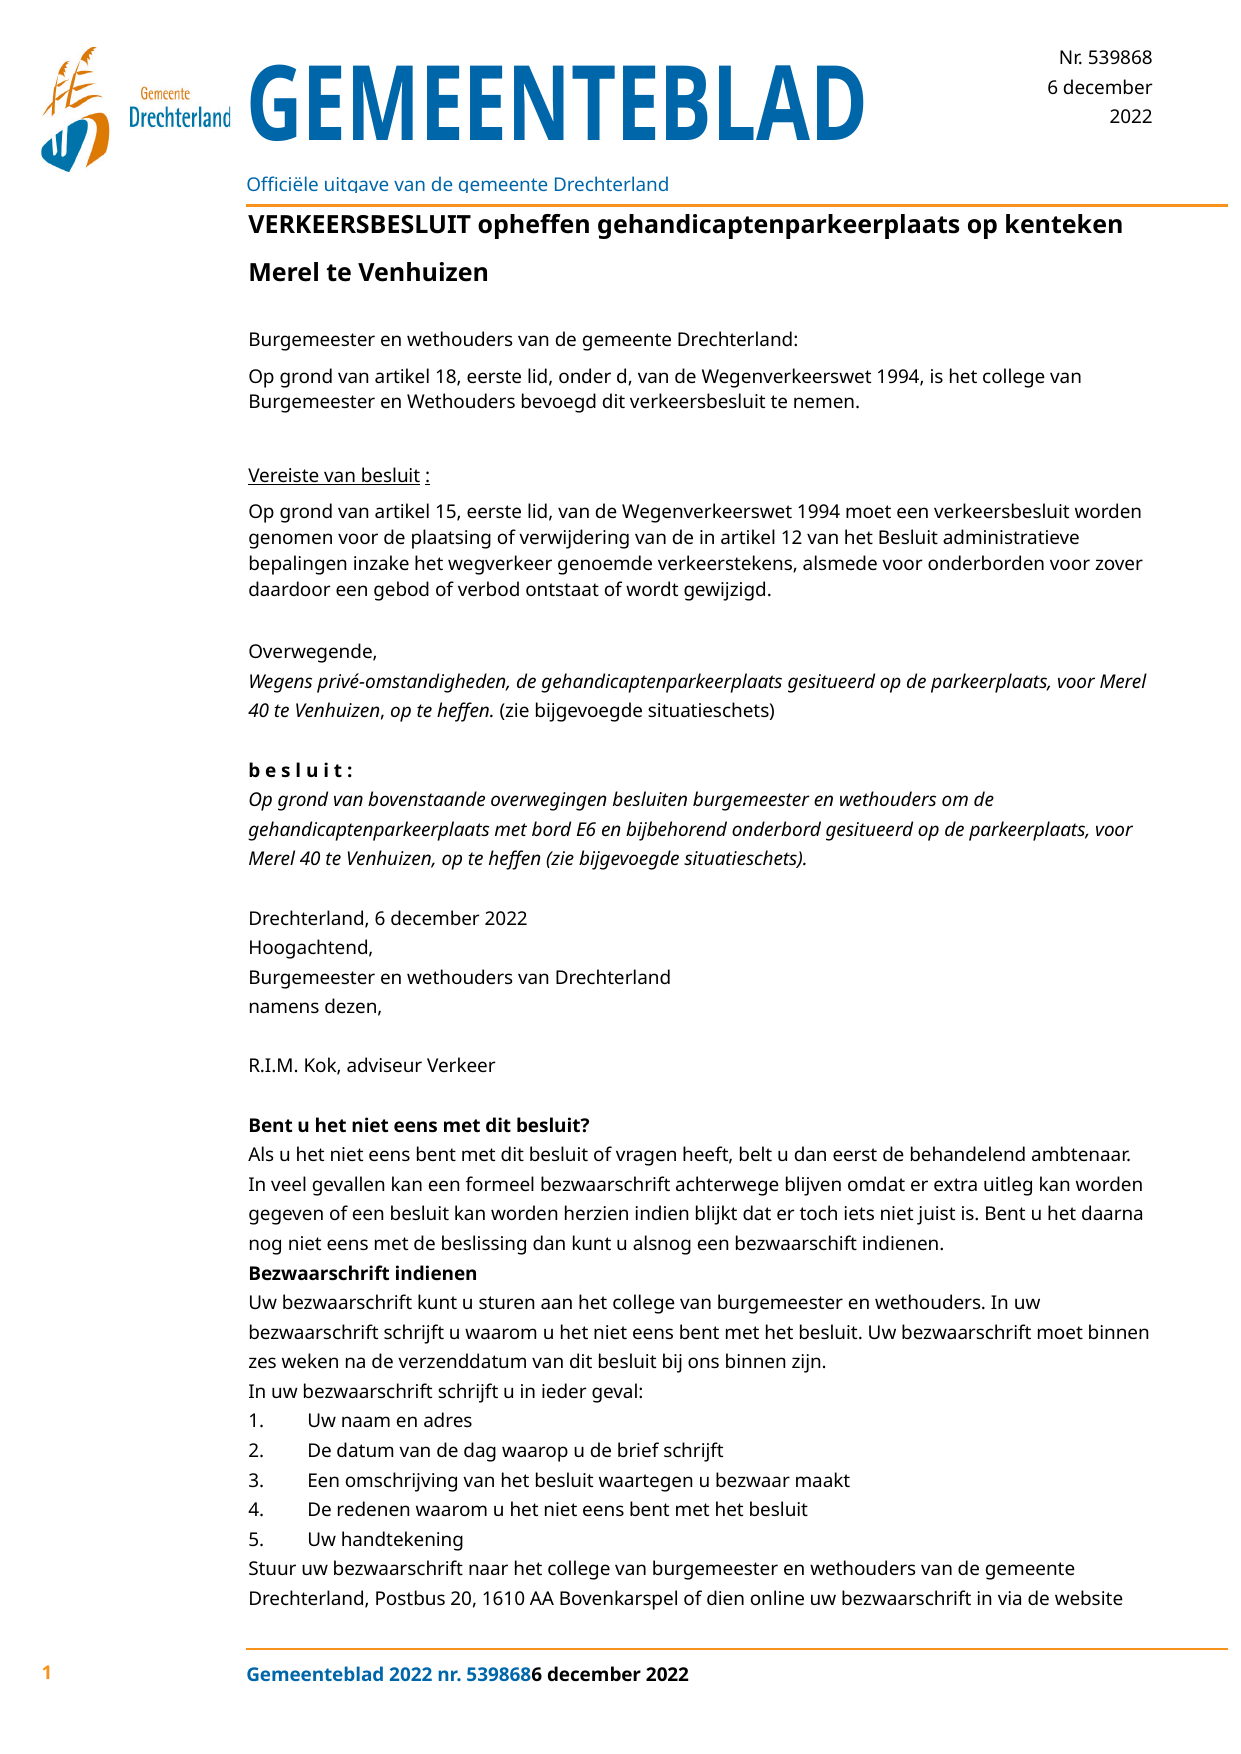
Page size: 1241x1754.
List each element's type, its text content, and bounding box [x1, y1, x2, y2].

text VERKEERSBESLUIT opheffen gehandicaptenparkeerplaats op kenteken Merel te Venhuizen [248, 207, 1152, 288]
text Uw bezwaarschrift kunt u sturen aan het college van burgemeester en wethouders. In uw bezwaarschrift schrijft u waarom u het niet eens bent met het besluit. Uw bezwaarschrift moet binnen zes weken na de verzenddatum van dit besluit bij ons binnen zijn. [248, 1289, 1152, 1374]
text Op grond van artikel 18, eerste lid, onder d, van de Wegenverkeerswet 1994, is het college van Burgemeester en Wethouders bevoegd dit verkeersbesluit te nemen. [248, 363, 1152, 414]
list Uw naam en adres [248, 1408, 1152, 1433]
text R.I.M. Kok, adviseur Verkeer [248, 1053, 1152, 1078]
text Overwegende, [248, 638, 1152, 664]
text Vereiste van besluit : [248, 462, 1152, 488]
text Bent u het niet eens met dit besluit? [248, 1112, 1152, 1138]
list De datum van de dag waarop u de brief schrijft [248, 1437, 1152, 1463]
picture [226, 115, 231, 124]
text Op grond van artikel 15, eerste lid, van de Wegenverkeerswet 1994 moet een verkeersbesluit worden genomen voor de plaatsing of verwijdering van de in artikel 12 van het Besluit administratieve bepalingen inzake het wegverkeer genoemde verkeerstekens, alsmede voor onderborden voor zover daardoor een gebod of verbod ontstaat of wordt gewijzigd. [248, 499, 1152, 602]
text Drechterland, 6 december 2022 [248, 905, 1152, 931]
text Hoogachtend, [248, 934, 1152, 960]
list De redenen waarom u het niet eens bent met het besluit [248, 1496, 1152, 1522]
list Een omschrijving van het besluit waartegen u bezwaar maakt [248, 1467, 1152, 1493]
list Uw handtekening [248, 1526, 1152, 1552]
picture [41, 47, 231, 172]
text namens dezen, [248, 993, 1152, 1019]
text b e s l u i t : [248, 757, 1152, 783]
text In uw bezwaarschrift schrijft u in ieder geval: [248, 1378, 1152, 1404]
text Op grond van bovenstaande overwegingen besluiten burgemeester en wethouders om de gehandicaptenparkeerplaats met bord E6 en bijbehorend onderbord gesitueerd op de parkeerplaats, voor Merel 40 te Venhuizen, op te heffen (zie bijgevoegde situatieschets). [248, 786, 1152, 871]
text Stuur uw bezwaarschrift naar het college van burgemeester en wethouders van de gemeente Drechterland, Postbus 20, 1610 AA Bovenkarspel of dien online uw bezwaarschrift in via de website [248, 1556, 1152, 1611]
text Bezwaarschrift indienen [248, 1260, 1152, 1286]
text Burgemeester en wethouders van Drechterland [248, 964, 1152, 990]
text Burgemeester en wethouders van de gemeente Drechterland: [248, 326, 1152, 352]
picture [41, 158, 64, 172]
text Wegens privé-omstandigheden, de gehandicaptenparkeerplaats gesitueerd op de parkeerplaats, voor Merel 40 te Venhuizen, op te heffen. (zie bijgevoegde situatieschets) [248, 668, 1152, 723]
text Als u het niet eens bent met dit besluit of vragen heeft, belt u dan eerst de behandelend ambtenaar. In veel gevallen kan een formeel bezwaarschrift achterwege blijven omdat er extra uitleg kan worden gegeven of een besluit kan worden herzien indien blijkt dat er toch iets niet juist is. Bent u het daarna nog niet eens met de beslissing dan kunt u alsnog een bezwaarschift indienen. [248, 1141, 1152, 1256]
